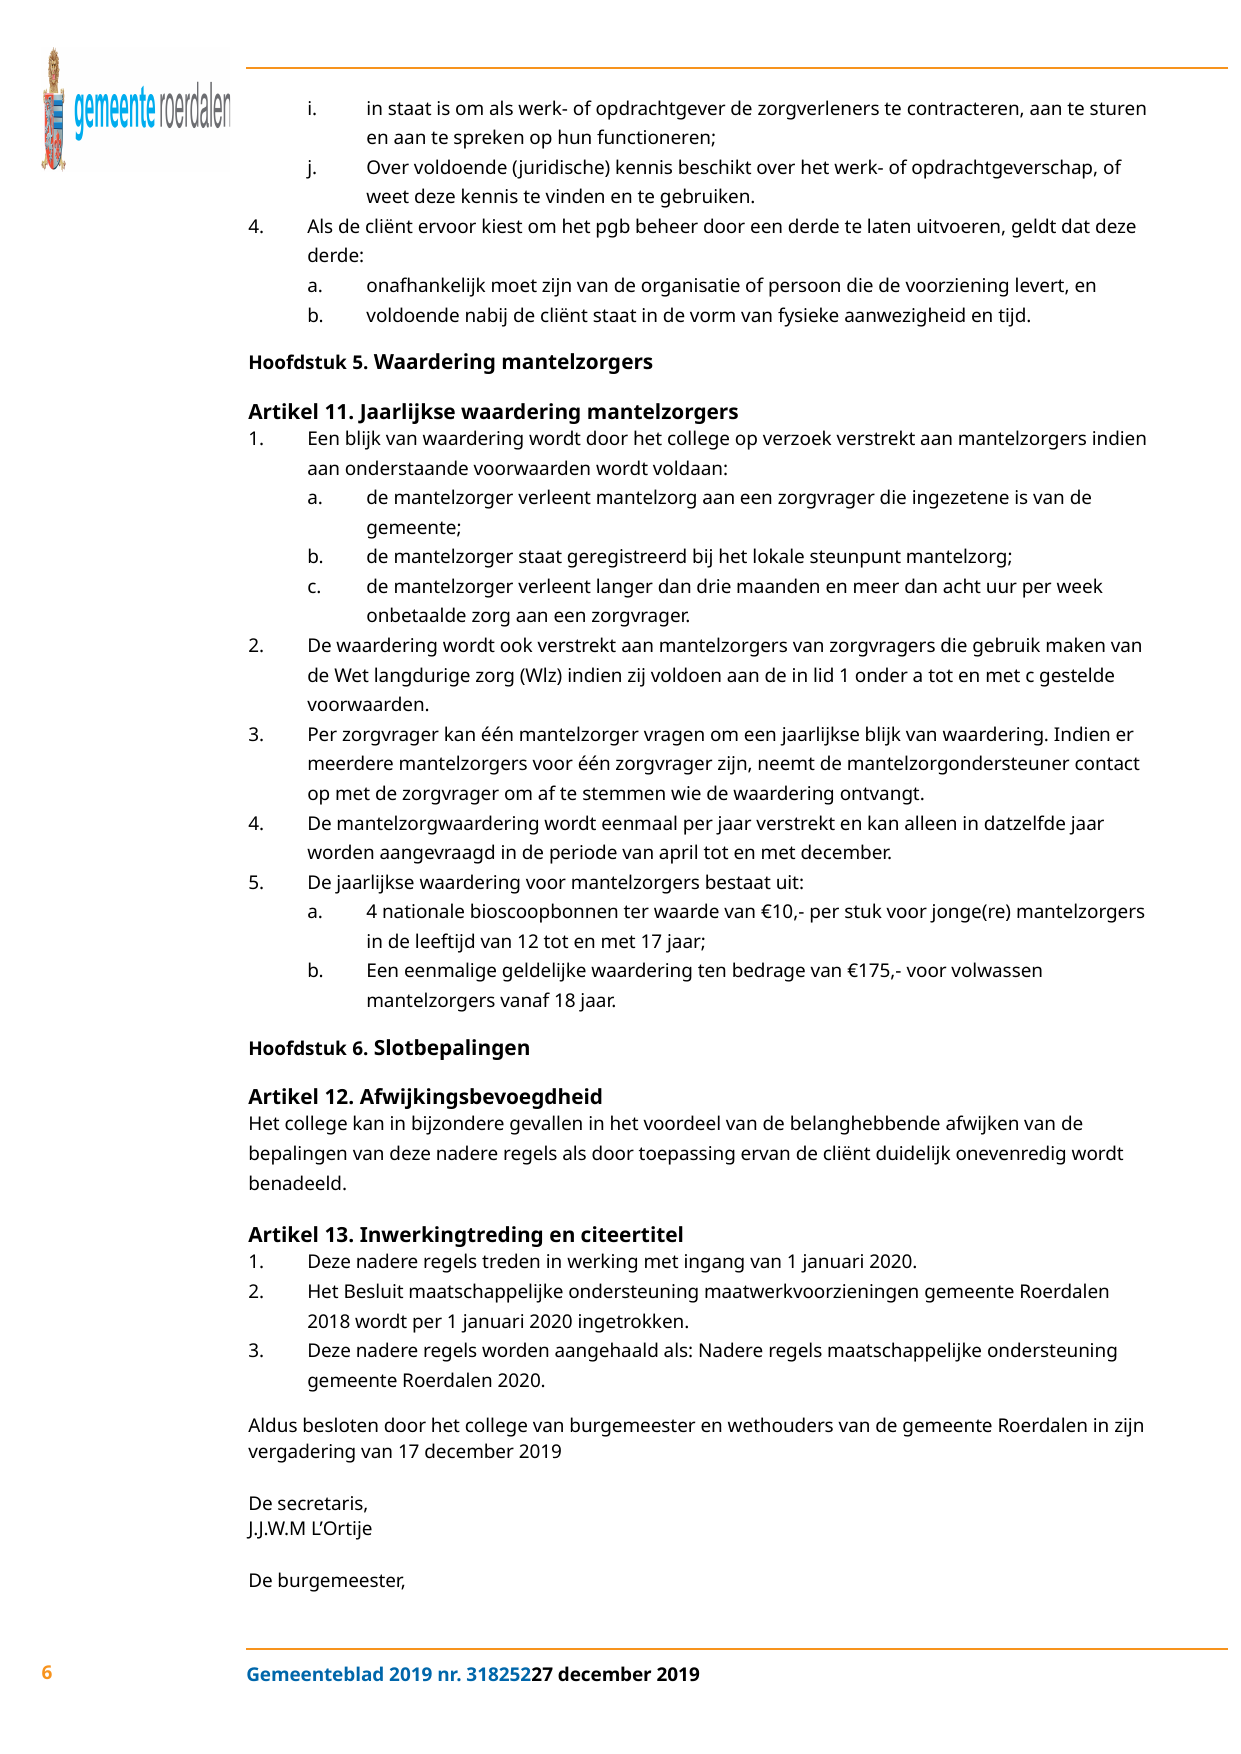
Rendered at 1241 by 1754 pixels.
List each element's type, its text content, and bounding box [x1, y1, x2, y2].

text Artikel 13. Inwerkingtreding en citeertitel [248, 1220, 1152, 1249]
text Het college kan in bijzondere gevallen in het voordeel van de belanghebbende afwijken van de bepalingen van deze nadere regels als door toepassing ervan de cliënt duidelijk onevenredig wordt benadeeld. [248, 1111, 1152, 1196]
list 4 nationale bioscoopbonnen ter waarde van €10,- per stuk voor jonge(re) mantelzorgers in de leeftijd van 12 tot en met 17 jaar; [307, 898, 1152, 954]
list de mantelzorger verleent langer dan drie maanden en meer dan acht uur per week onbetaalde zorg aan een zorgvrager. [307, 573, 1152, 628]
list Het Besluit maatschappelijke ondersteuning maatwerkvoorzieningen gemeente Roerdalen 2018 wordt per 1 januari 2020 ingetrokken. [248, 1278, 1152, 1333]
list De waardering wordt ook verstrekt aan mantelzorgers van zorgvragers die gebruik maken van de Wet langdurige zorg (Wlz) indien zij voldoen aan de in lid 1 onder a tot en met c gestelde voorwaarden. [248, 632, 1152, 717]
list Een eenmalige geldelijke waardering ten bedrage van €175,- voor volwassen mantelzorgers vanaf 18 jaar. [307, 958, 1152, 1013]
picture [41, 47, 231, 172]
text J.J.W.M L’Ortije [248, 1516, 1152, 1541]
text Artikel 12. Afwijkingsbevoegdheid [248, 1082, 1152, 1111]
text De secretaris, [248, 1490, 1152, 1516]
text Artikel 11. Jaarlijkse waardering mantelzorgers [248, 397, 1152, 425]
list De jaarlijkse waardering voor mantelzorgers bestaat uit: [248, 869, 1152, 895]
list Als de cliënt ervoor kiest om het pgb beheer door een derde te laten uitvoeren, geldt dat deze derde: [248, 213, 1152, 268]
text De burgemeester, [248, 1567, 1152, 1593]
list in staat is om als werk- of opdrachtgever de zorgverleners te contracteren, aan te sturen en aan te spreken op hun functioneren; [307, 95, 1152, 150]
list De mantelzorgwaardering wordt eenmaal per jaar verstrekt en kan alleen in datzelfde jaar worden aangevraagd in de periode van april tot en met december. [248, 810, 1152, 865]
text Aldus besloten door het college van burgemeester en wethouders van de gemeente Roerdalen in zijn vergadering van 17 december 2019 [248, 1413, 1152, 1464]
list Over voldoende (juridische) kennis beschikt over het werk- of opdrachtgeverschap, of weet deze kennis te vinden en te gebruiken. [307, 154, 1152, 209]
list voldoende nabij de cliënt staat in de vorm van fysieke aanwezigheid en tijd. [307, 302, 1152, 328]
list Per zorgvrager kan één mantelzorger vragen om een jaarlijkse blijk van waardering. Indien er meerdere mantelzorgers voor één zorgvrager zijn, neemt de mantelzorgondersteuner contact op met de zorgvrager om af te stemmen wie de waardering ontvangt. [248, 721, 1152, 806]
list onafhankelijk moet zijn van de organisatie of persoon die de voorziening levert, en [307, 272, 1152, 298]
list Een blijk van waardering wordt door het college op verzoek verstrekt aan mantelzorgers indien aan onderstaande voorwaarden wordt voldaan: [248, 425, 1152, 481]
list Deze nadere regels worden aangehaald als: Nadere regels maatschappelijke ondersteuning gemeente Roerdalen 2020. [248, 1337, 1152, 1393]
list de mantelzorger verleent mantelzorg aan een zorgvrager die ingezetene is van de gemeente; [307, 484, 1152, 540]
list Deze nadere regels treden in werking met ingang van 1 januari 2020. [248, 1249, 1152, 1274]
list de mantelzorger staat geregistreerd bij het lokale steunpunt mantelzorg; [307, 543, 1152, 569]
text Hoofdstuk 5. Waardering mantelzorgers [248, 347, 1152, 376]
text Hoofdstuk 6. Slotbepalingen [248, 1033, 1152, 1061]
